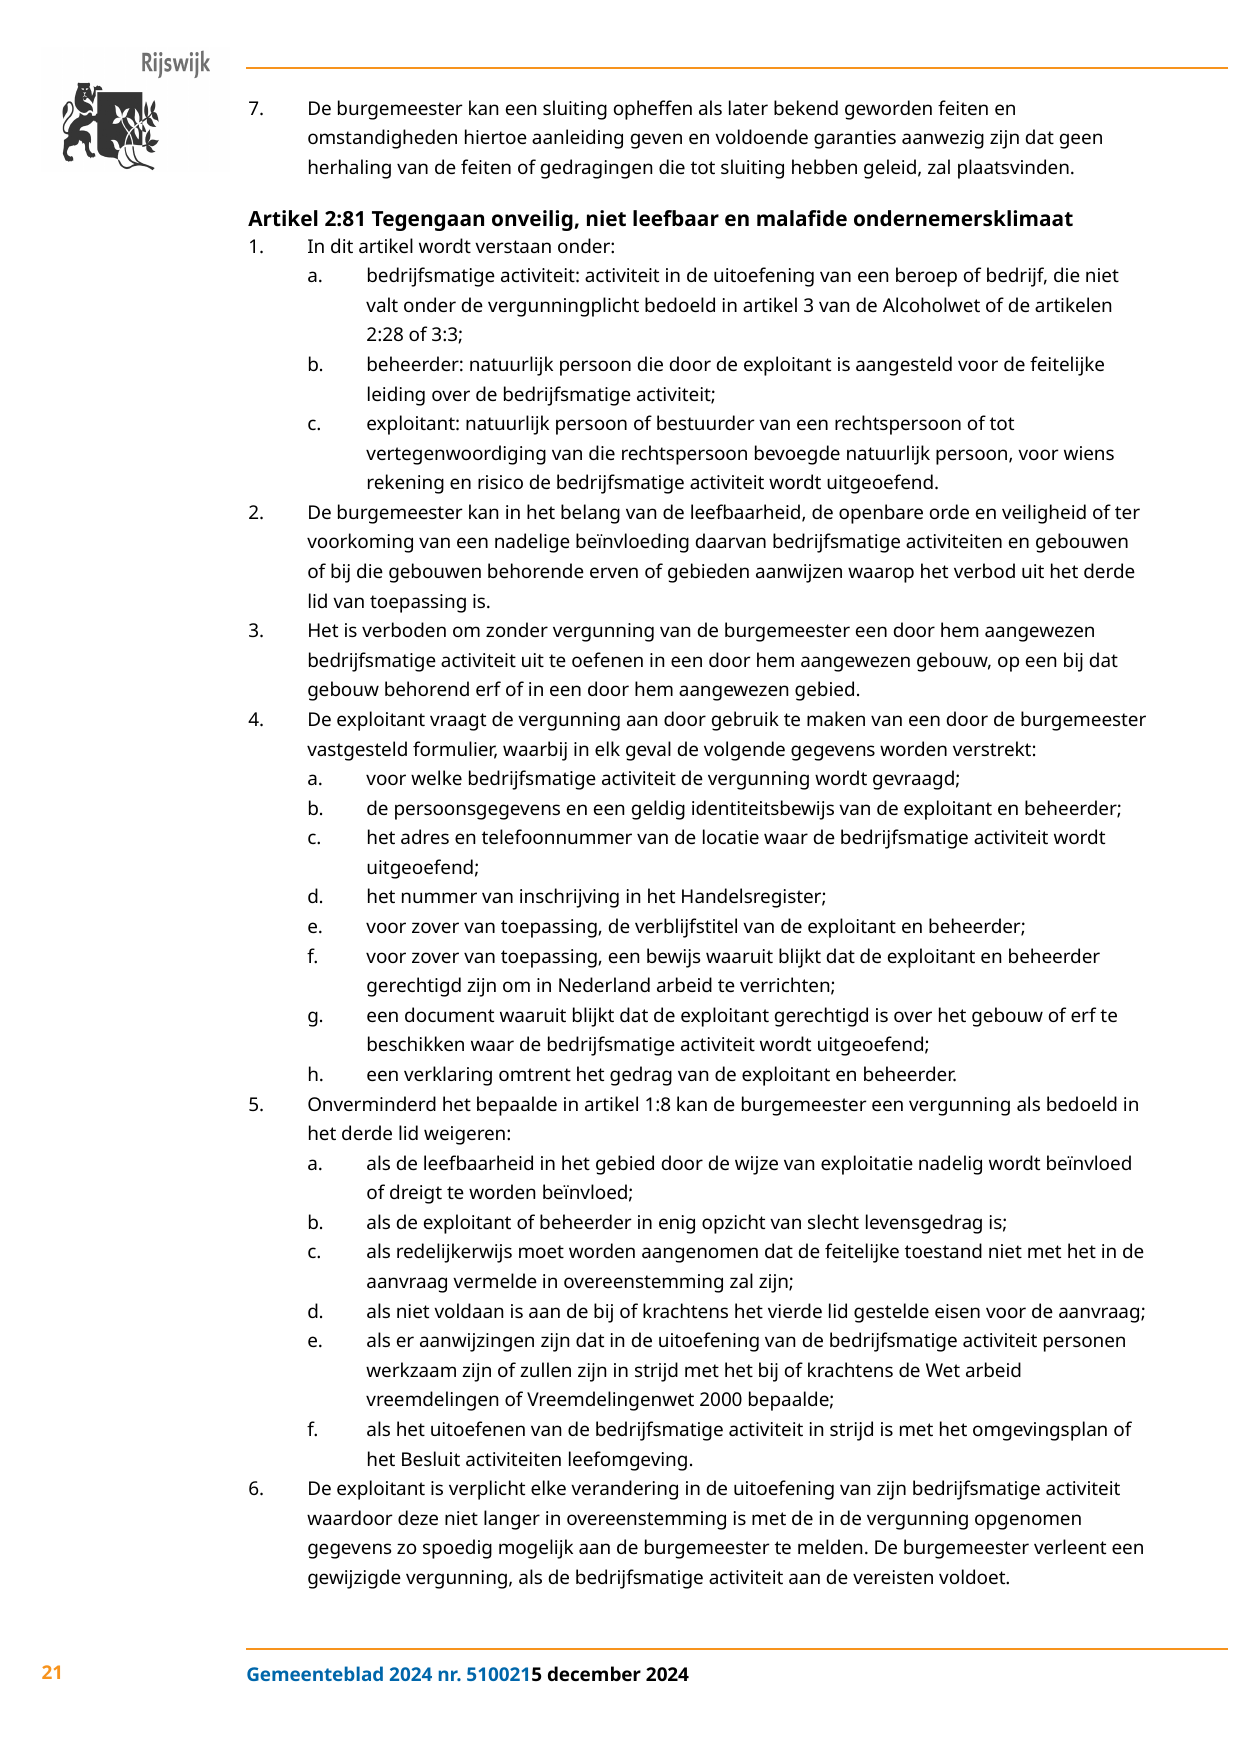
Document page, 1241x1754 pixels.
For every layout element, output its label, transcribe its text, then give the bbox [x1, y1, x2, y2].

list De burgemeester kan in het belang van de leefbaarheid, de openbare orde en veiligheid of ter voorkoming van een nadelige beïnvloeding daarvan bedrijfsmatige activiteiten en gebouwen of bij die gebouwen behorende erven of gebieden aanwijzen waarop het verbod uit het derde lid van toepassing is. [248, 499, 1152, 613]
list De burgemeester kan een sluiting opheffen als later bekend geworden feiten en omstandigheden hiertoe aanleiding geven en voldoende garanties aanwezig zijn dat geen herhaling van de feiten of gedragingen die tot sluiting hebben geleid, zal plaatsvinden. [248, 95, 1152, 180]
list voor welke bedrijfsmatige activiteit de vergunning wordt gevraagd; [307, 765, 1152, 791]
list In dit artikel wordt verstaan onder: [248, 233, 1152, 258]
list het nummer van inschrijving in het Handelsregister; [307, 884, 1152, 909]
picture [41, 47, 231, 172]
list de persoonsgegevens en een geldig identiteitsbewijs van de exploitant en beheerder; [307, 795, 1152, 821]
list als niet voldaan is aan de bij of krachtens het vierde lid gestelde eisen voor de aanvraag; [307, 1298, 1152, 1323]
list De exploitant vraagt de vergunning aan door gebruik te maken van een door de burgemeester vastgesteld formulier, waarbij in elk geval de volgende gegevens worden verstrekt: [248, 706, 1152, 761]
list exploitant: natuurlijk persoon of bestuurder van een rechtspersoon of tot vertegenwoordiging van die rechtspersoon bevoegde natuurlijk persoon, voor wiens rekening en risico de bedrijfsmatige activiteit wordt uitgeoefend. [307, 410, 1152, 495]
list een document waaruit blijkt dat de exploitant gerechtigd is over het gebouw of erf te beschikken waar de bedrijfsmatige activiteit wordt uitgeoefend; [307, 1002, 1152, 1057]
list een verklaring omtrent het gedrag van de exploitant en beheerder. [307, 1061, 1152, 1087]
list als de exploitant of beheerder in enig opzicht van slecht levensgedrag is; [307, 1209, 1152, 1235]
text Artikel 2:81 Tegengaan onveilig, niet leefbaar en malafide ondernemersklimaat [248, 204, 1152, 233]
list bedrijfsmatige activiteit: activiteit in de uitoefening van een beroep of bedrijf, die niet valt onder de vergunningplicht bedoeld in artikel 3 van de Alcoholwet of de artikelen 2:28 of 3:3; [307, 262, 1152, 347]
list als de leefbaarheid in het gebied door de wijze van exploitatie nadelig wordt beïnvloed of dreigt te worden beïnvloed; [307, 1150, 1152, 1205]
list De exploitant is verplicht elke verandering in de uitoefening van zijn bedrijfsmatige activiteit waardoor deze niet langer in overeenstemming is met de in de vergunning opgenomen gegevens zo spoedig mogelijk aan de burgemeester te melden. De burgemeester verleent een gewijzigde vergunning, als de bedrijfsmatige activiteit aan de vereisten voldoet. [248, 1475, 1152, 1590]
list als er aanwijzingen zijn dat in de uitoefening van de bedrijfsmatige activiteit personen werkzaam zijn of zullen zijn in strijd met het bij of krachtens de Wet arbeid vreemdelingen of Vreemdelingenwet 2000 bepaalde; [307, 1327, 1152, 1412]
list beheerder: natuurlijk persoon die door de exploitant is aangesteld voor de feitelijke leiding over de bedrijfsmatige activiteit; [307, 351, 1152, 406]
list Het is verboden om zonder vergunning van de burgemeester een door hem aangewezen bedrijfsmatige activiteit uit te oefenen in een door hem aangewezen gebouw, op een bij dat gebouw behorend erf of in een door hem aangewezen gebied. [248, 617, 1152, 702]
list het adres en telefoonnummer van de locatie waar de bedrijfsmatige activiteit wordt uitgeoefend; [307, 824, 1152, 880]
list Onverminderd het bepaalde in artikel 1:8 kan de burgemeester een vergunning als bedoeld in het derde lid weigeren: [248, 1091, 1152, 1146]
list als het uitoefenen van de bedrijfsmatige activiteit in strijd is met het omgevingsplan of het Besluit activiteiten leefomgeving. [307, 1416, 1152, 1471]
list voor zover van toepassing, de verblijfstitel van de exploitant en beheerder; [307, 913, 1152, 939]
list voor zover van toepassing, een bewijs waaruit blijkt dat de exploitant en beheerder gerechtigd zijn om in Nederland arbeid te verrichten; [307, 943, 1152, 998]
list als redelijkerwijs moet worden aangenomen dat de feitelijke toestand niet met het in de aanvraag vermelde in overeenstemming zal zijn; [307, 1239, 1152, 1294]
